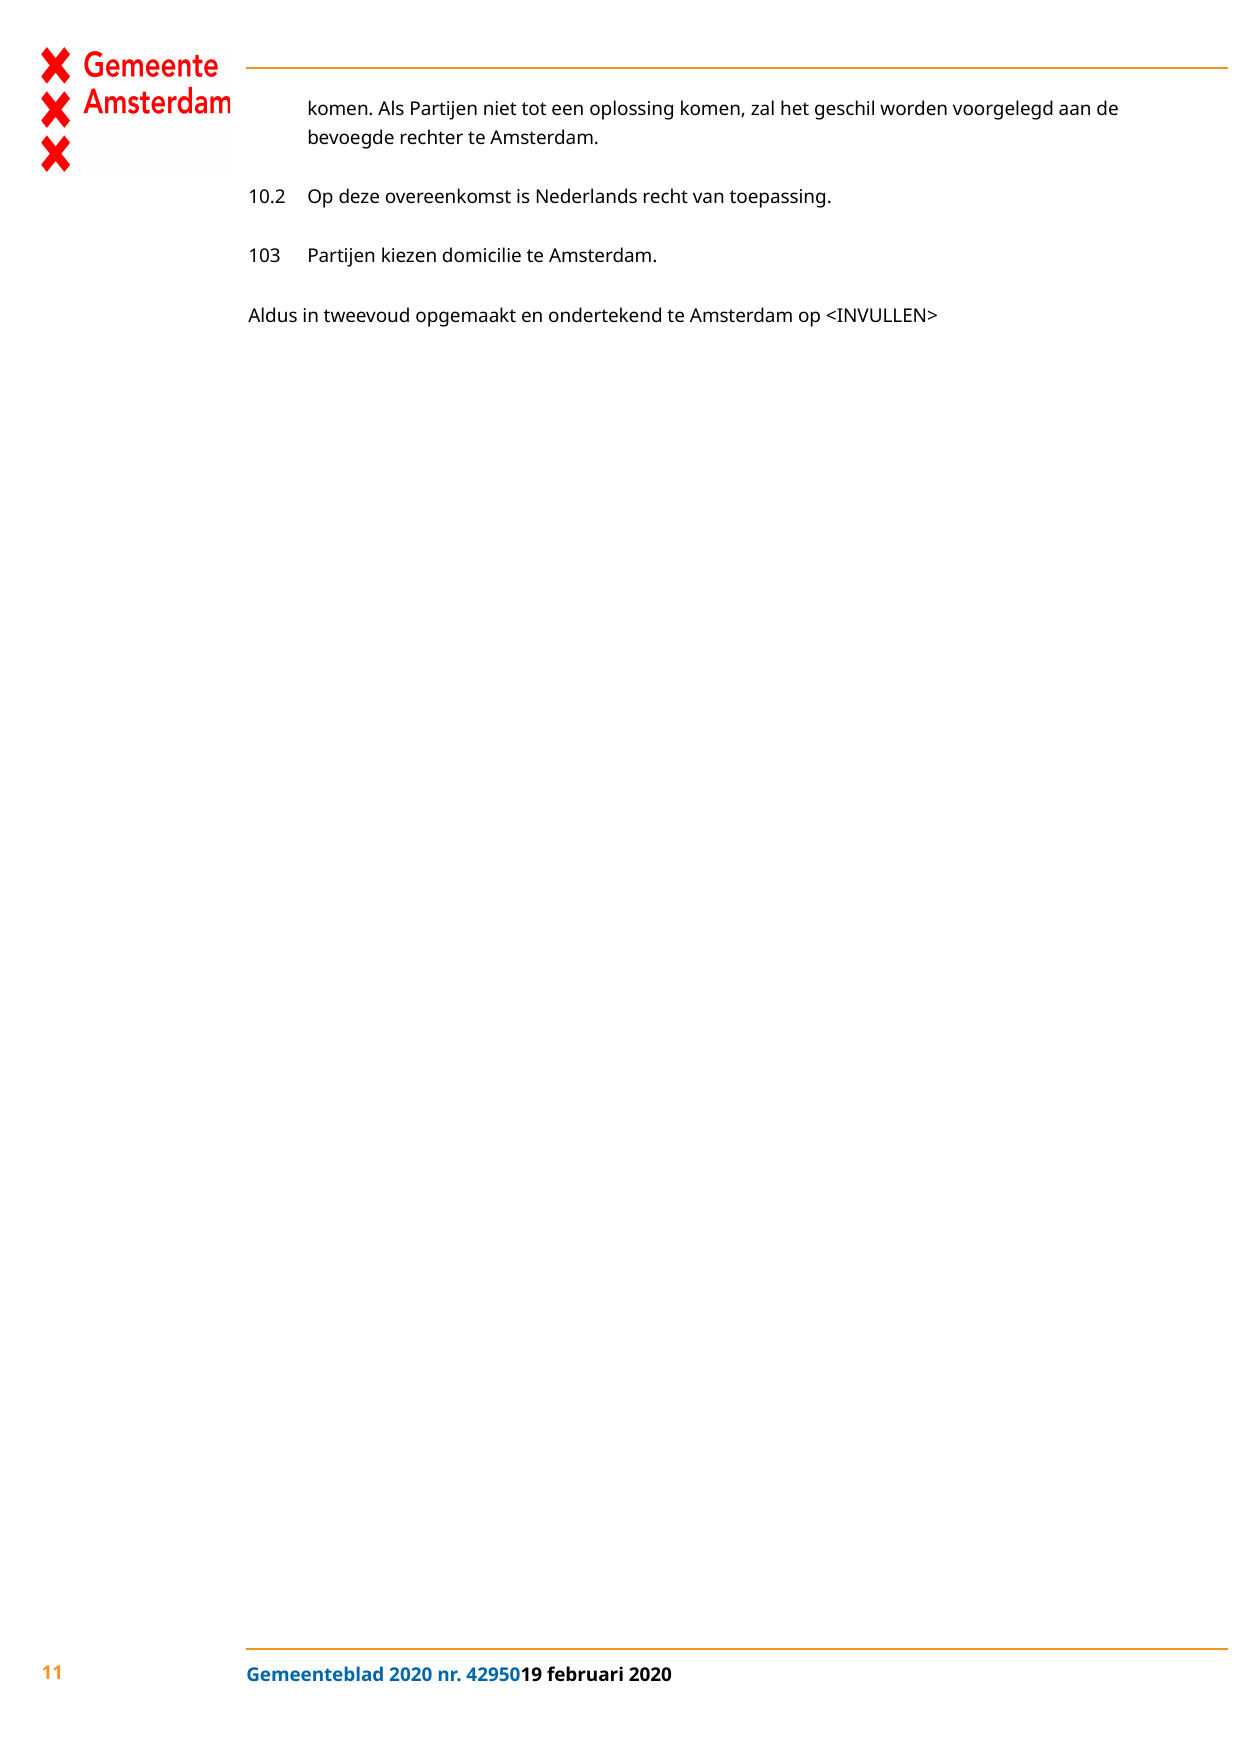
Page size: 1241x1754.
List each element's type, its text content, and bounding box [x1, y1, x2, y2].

list Op deze overeenkomst is Nederlands recht van toepassing. [248, 183, 1152, 209]
list komen. Als Partijen niet tot een oplossing komen, zal het geschil worden voorgelegd aan de bevoegde rechter te Amsterdam. [248, 95, 1152, 150]
text Aldus in tweevoud opgemaakt en ondertekend te Amsterdam op <INVULLEN> [248, 302, 1152, 328]
picture [41, 47, 231, 172]
list Partijen kiezen domicilie te Amsterdam. [248, 243, 1152, 268]
